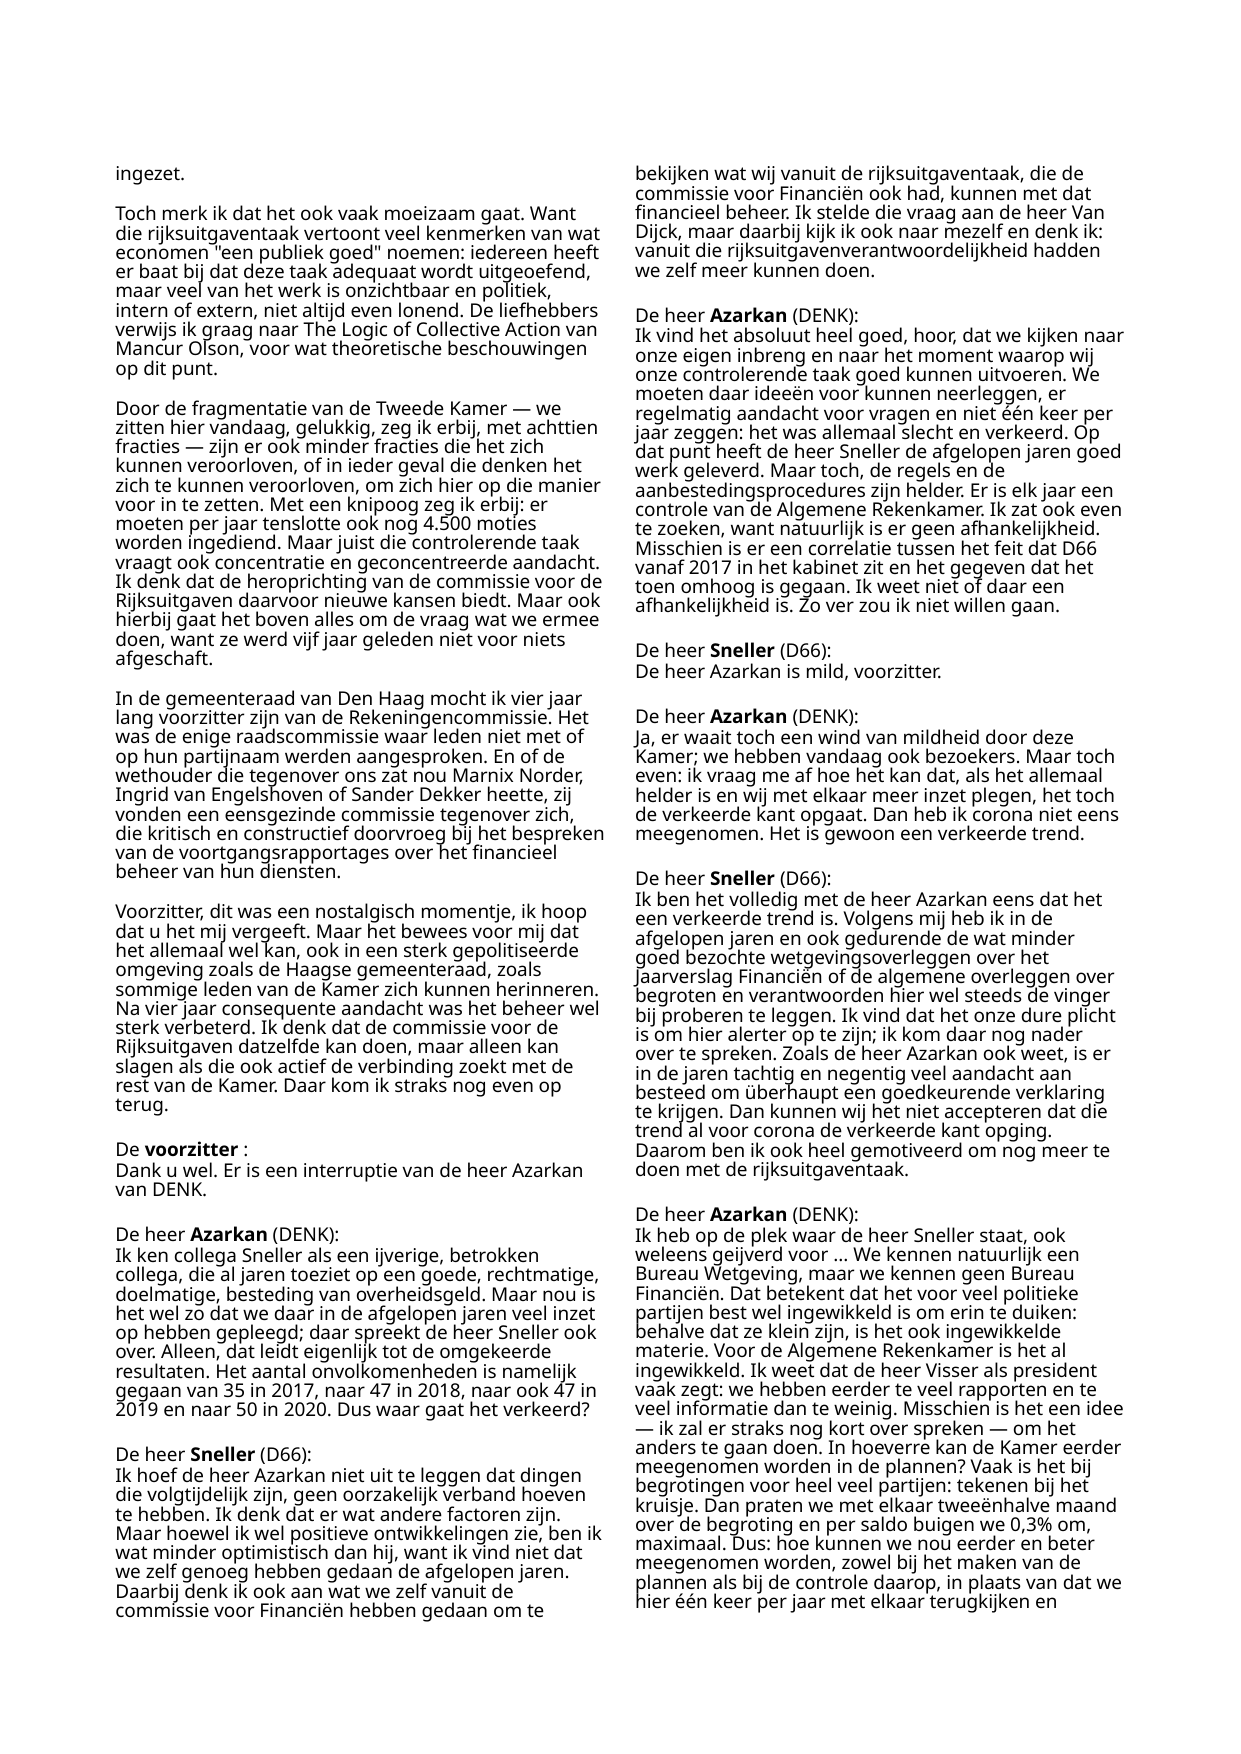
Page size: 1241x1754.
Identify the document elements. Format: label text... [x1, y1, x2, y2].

text De heer Azarkan (DENK): [635, 703, 1125, 729]
text Voorzitter, dit was een nostalgisch momentje, ik hoop dat u het mij vergeeft. Maar het bewees voor mij dat het allemaal wel kan, ook in een sterk gepolitiseerde omgeving zoals de Haagse gemeenteraad, zoals sommige leden van de Kamer zich kunnen herinneren. Na vier jaar consequente aandacht was het beheer wel sterk verbeterd. Ik denk dat de commissie voor de Rijksuitgaven datzelfde kan doen, maar alleen kan slagen als die ook actief de verbinding zoekt met de rest van de Kamer. Daar kom ik straks nog even op terug. [115, 903, 605, 1115]
text Dank u wel. Er is een interruptie van de heer Azarkan van DENK. [115, 1162, 605, 1201]
text De heer Azarkan (DENK): [635, 302, 1125, 327]
text De voorzitter : [115, 1136, 605, 1162]
text Ik ken collega Sneller als een ijverige, betrokken collega, die al jaren toeziet op een goede, rechtmatige, doelmatige, besteding van overheidsgeld. Maar nou is het wel zo dat we daar in de afgelopen jaren veel inzet op hebben gepleegd; daar spreekt de heer Sneller ook over. Alleen, dat leidt eigenlijk tot de omgekeerde resultaten. Het aantal onvolkomenheden is namelijk gegaan van 35 in 2017, naar 47 in 2018, naar ook 47 in 2019 en naar 50 in 2020. Dus waar gaat het verkeerd? [115, 1247, 605, 1421]
text De heer Azarkan (DENK): [635, 1201, 1125, 1227]
text Ja, er waait toch een wind van mildheid door deze Kamer; we hebben vandaag ook bezoekers. Maar toch even: ik vraag me af hoe het kan dat, als het allemaal helder is en wij met elkaar meer inzet plegen, het toch de verkeerde kant opgaat. Dan heb ik corona niet eens meegenomen. Het is gewoon een verkeerde trend. [635, 729, 1125, 844]
text ingezet. [115, 165, 605, 184]
text De heer Sneller (D66): [115, 1441, 605, 1467]
text Door de fragmentatie van de Tweede Kamer — we zitten hier vandaag, gelukkig, zeg ik erbij, met achttien fracties — zijn er ook minder fracties die het zich kunnen veroorloven, of in ieder geval die denken het zich te kunnen veroorloven, om zich hier op die manier voor in te zetten. Met een knipoog zeg ik erbij: er moeten per jaar tenslotte ook nog 4.500 moties worden ingediend. Maar juist die controlerende taak vraagt ook concentratie en geconcentreerde aandacht. Ik denk dat de heroprichting van de commissie voor de Rijksuitgaven daarvoor nieuwe kansen biedt. Maar ook hierbij gaat het boven alles om de vraag wat we ermee doen, want ze werd vijf jaar geleden niet voor niets afgeschaft. [115, 399, 605, 669]
text De heer Sneller (D66): [635, 865, 1125, 891]
text Toch merk ik dat het ook vaak moeizaam gaat. Want die rijksuitgaventaak vertoont veel kenmerken van wat economen "een publiek goed" noemen: iedereen heeft er baat bij dat deze taak adequaat wordt uitgeoefend, maar veel van het werk is onzichtbaar en politiek, intern of extern, niet altijd even lonend. De liefhebbers verwijs ik graag naar The Logic of Collective Action van Mancur Olson, voor wat theoretische beschouwingen op dit punt. [115, 205, 605, 379]
text bekijken wat wij vanuit de rijksuitgaventaak, die de commissie voor Financiën ook had, kunnen met dat financieel beheer. Ik stelde die vraag aan de heer Van Dijck, maar daarbij kijk ik ook naar mezelf en denk ik: vanuit die rijksuitgavenverantwoordelijkheid hadden we zelf meer kunnen doen. [635, 165, 1125, 281]
text De heer Azarkan is mild, voorzitter. [635, 663, 1125, 682]
text Ik heb op de plek waar de heer Sneller staat, ook weleens geijverd voor ... We kennen natuurlijk een Bureau Wetgeving, maar we kennen geen Bureau Financiën. Dat betekent dat het voor veel politieke partijen best wel ingewikkeld is om erin te duiken: behalve dat ze klein zijn, is het ook ingewikkelde materie. Voor de Algemene Rekenkamer is het al ingewikkeld. Ik weet dat de heer Visser als president vaak zegt: we hebben eerder te veel rapporten en te veel informatie dan te weinig. Misschien is het een idee — ik zal er straks nog kort over spreken — om het anders te gaan doen. In hoeverre kan de Kamer eerder meegenomen worden in de plannen? Vaak is het bij begrotingen voor heel veel partijen: tekenen bij het kruisje. Dan praten we met elkaar tweeënhalve maand over de begroting en per saldo buigen we 0,3% om, maximaal. Dus: hoe kunnen we nou eerder en beter meegenomen worden, zowel bij het maken van de plannen als bij de controle daarop, in plaats van dat we hier één keer per jaar met elkaar terugkijken en [635, 1227, 1125, 1612]
text De heer Azarkan (DENK): [115, 1221, 605, 1247]
text De heer Sneller (D66): [635, 637, 1125, 663]
text Ik hoef de heer Azarkan niet uit te leggen dat dingen die volgtijdelijk zijn, geen oorzakelijk verband hoeven te hebben. Ik denk dat er wat andere factoren zijn. Maar hoewel ik wel positieve ontwikkelingen zie, ben ik wat minder optimistisch dan hij, want ik vind niet dat we zelf genoeg hebben gedaan de afgelopen jaren. Daarbij denk ik ook aan wat we zelf vanuit de commissie voor Financiën hebben gedaan om te [115, 1467, 605, 1621]
text Ik ben het volledig met de heer Azarkan eens dat het een verkeerde trend is. Volgens mij heb ik in de afgelopen jaren en ook gedurende de wat minder goed bezochte wetgevingsoverleggen over het Jaarverslag Financiën of de algemene overleggen over begroten en verantwoorden hier wel steeds de vinger bij proberen te leggen. Ik vind dat het onze dure plicht is om hier alerter op te zijn; ik kom daar nog nader over te spreken. Zoals de heer Azarkan ook weet, is er in de jaren tachtig en negentig veel aandacht aan besteed om überhaupt een goedkeurende verklaring te krijgen. Dan kunnen wij het niet accepteren dat die trend al voor corona de verkeerde kant opging. Daarom ben ik ook heel gemotiveerd om nog meer te doen met de rijksuitgaventaak. [635, 891, 1125, 1180]
text Ik vind het absoluut heel goed, hoor, dat we kijken naar onze eigen inbreng en naar het moment waarop wij onze controlerende taak goed kunnen uitvoeren. We moeten daar ideeën voor kunnen neerleggen, er regelmatig aandacht voor vragen en niet één keer per jaar zeggen: het was allemaal slecht en verkeerd. Op dat punt heeft de heer Sneller de afgelopen jaren goed werk geleverd. Maar toch, de regels en de aanbestedingsprocedures zijn helder. Er is elk jaar een controle van de Algemene Rekenkamer. Ik zat ook even te zoeken, want natuurlijk is er geen afhankelijkheid. Misschien is er een correlatie tussen het feit dat D66 vanaf 2017 in het kabinet zit en het gegeven dat het toen omhoog is gegaan. Ik weet niet of daar een afhankelijkheid is. Zo ver zou ik niet willen gaan. [635, 327, 1125, 617]
text In de gemeenteraad van Den Haag mocht ik vier jaar lang voorzitter zijn van de Rekeningencommissie. Het was de enige raadscommissie waar leden niet met of op hun partijnaam werden aangesproken. En of de wethouder die tegenover ons zat nou Marnix Norder, Ingrid van Engelshoven of Sander Dekker heette, zij vonden een eensgezinde commissie tegenover zich, die kritisch en constructief doorvroeg bij het bespreken van de voortgangsrapportages over het financieel beheer van hun diensten. [115, 690, 605, 883]
